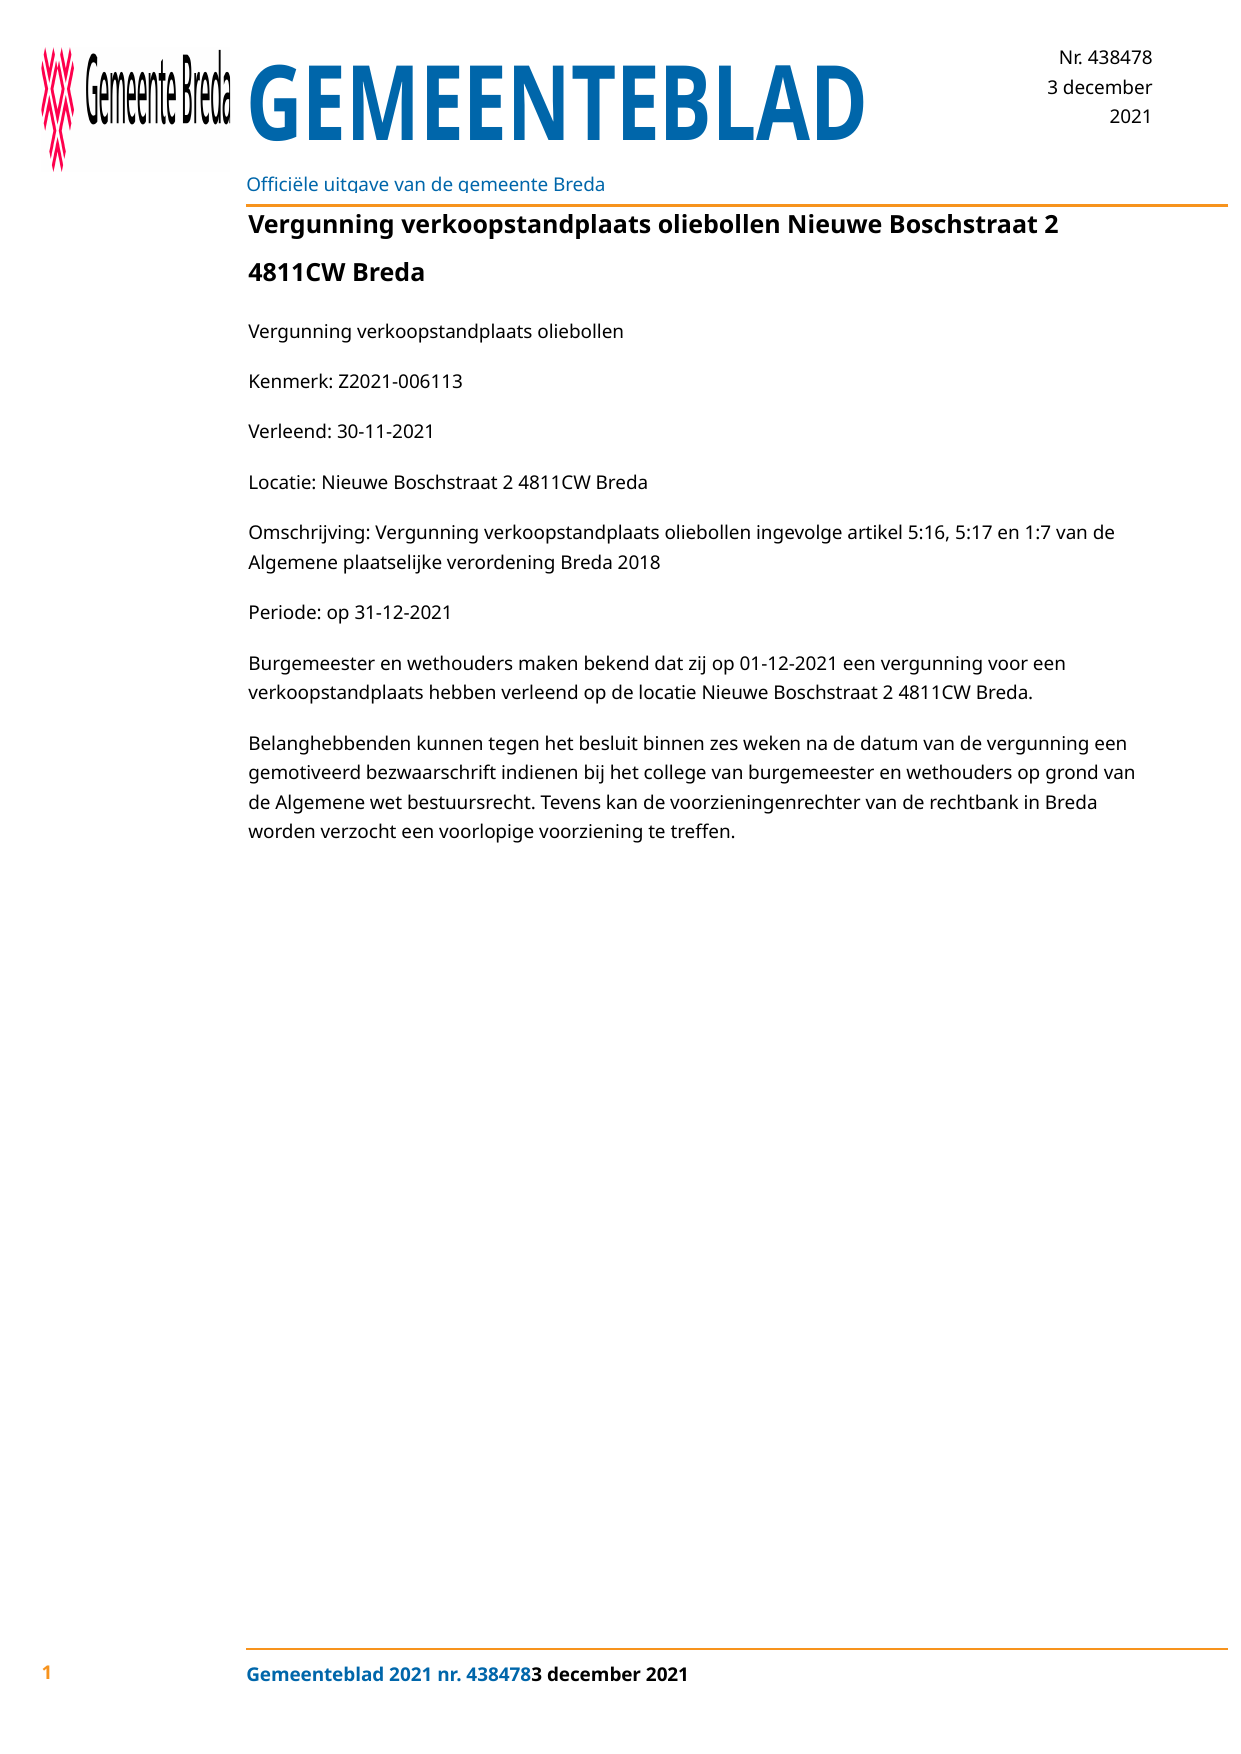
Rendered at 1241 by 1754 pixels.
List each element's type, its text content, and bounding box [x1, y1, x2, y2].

text Locatie: Nieuwe Boschstraat 2 4811CW Breda [248, 469, 1152, 495]
text Vergunning verkoopstandplaats oliebollen Nieuwe Boschstraat 2 4811CW Breda [248, 207, 1152, 288]
text Burgemeester en wethouders maken bekend dat zij op 01-12-2021 een vergunning voor een verkoopstandplaats hebben verleend op de locatie Nieuwe Boschstraat 2 4811CW Breda. [248, 650, 1152, 705]
text Periode: op 31-12-2021 [248, 599, 1152, 625]
picture [41, 47, 231, 172]
text Vergunning verkoopstandplaats oliebollen [248, 318, 1152, 344]
text Verleend: 30-11-2021 [248, 419, 1152, 444]
text Belanghebbenden kunnen tegen het besluit binnen zes weken na de datum van de vergunning een gemotiveerd bezwaarschrift indienen bij het college van burgemeester en wethouders op grond van de Algemene wet bestuursrecht. Tevens kan de voorzieningenrechter van de rechtbank in Breda worden verzocht een voorlopige voorziening te treffen. [248, 730, 1152, 844]
text Kenmerk: Z2021-006113 [248, 368, 1152, 394]
text Omschrijving: Vergunning verkoopstandplaats oliebollen ingevolge artikel 5:16, 5:17 en 1:7 van de Algemene plaatselijke verordening Breda 2018 [248, 519, 1152, 575]
